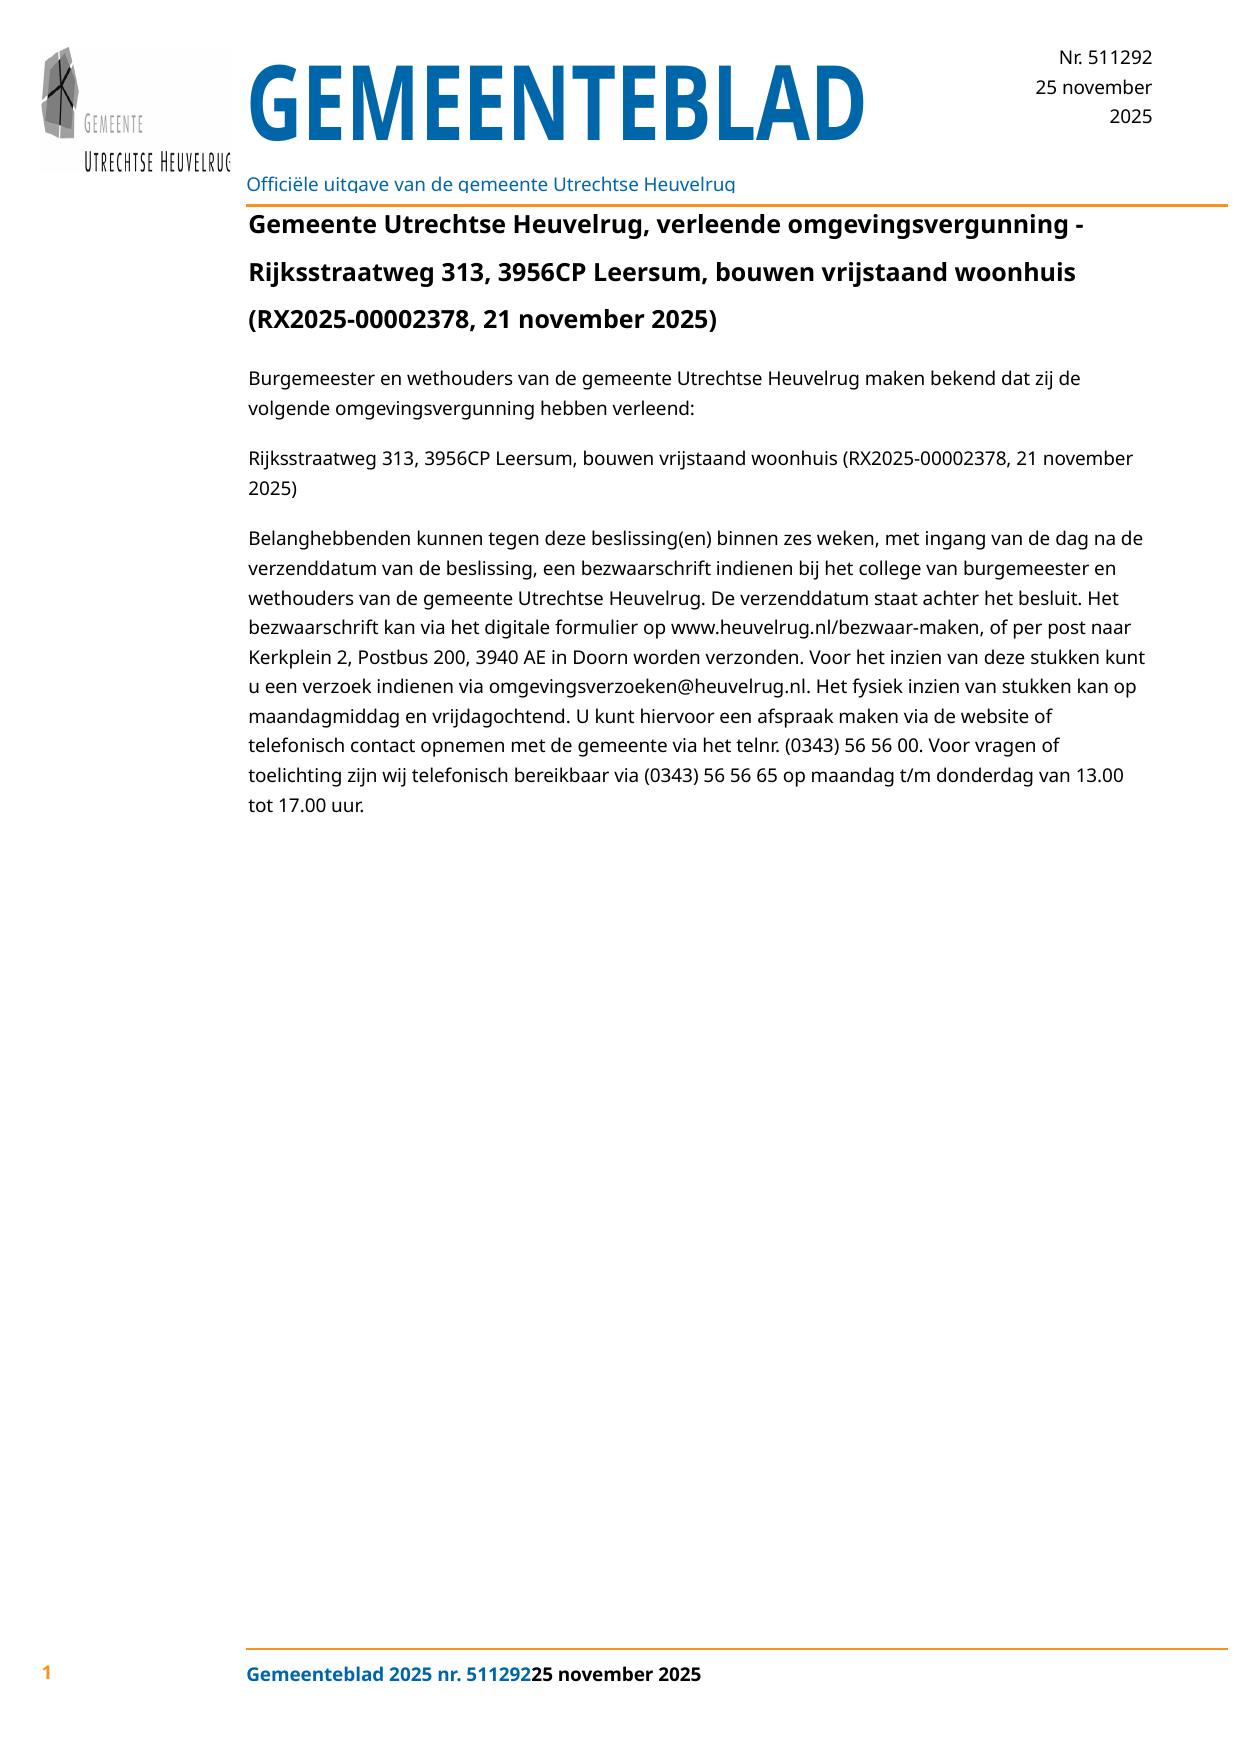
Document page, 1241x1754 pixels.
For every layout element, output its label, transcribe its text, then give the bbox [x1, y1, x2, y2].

text Rijksstraatweg 313, 3956CP Leersum, bouwen vrijstaand woonhuis (RX2025-00002378, 21 november 2025) [248, 446, 1152, 501]
text Burgemeester en wethouders van de gemeente Utrechtse Heuvelrug maken bekend dat zij de volgende omgevingsvergunning hebben verleend: [248, 366, 1152, 421]
text Belanghebbenden kunnen tegen deze beslissing(en) binnen zes weken, met ingang van de dag na de verzenddatum van de beslissing, een bezwaarschrift indienen bij het college van burgemeester en wethouders van de gemeente Utrechtse Heuvelrug. De verzenddatum staat achter het besluit. Het bezwaarschrift kan via het digitale formulier op www.heuvelrug.nl/bezwaar-maken, of per post naar Kerkplein 2, Postbus 200, 3940 AE in Doorn worden verzonden. Voor het inzien van deze stukken kunt u een verzoek indienen via omgevingsverzoeken@heuvelrug.nl. Het fysiek inzien van stukken kan op maandagmiddag en vrijdagochtend. U kunt hiervoor een afspraak maken via de website of telefonisch contact opnemen met de gemeente via het telnr. (0343) 56 56 00. Voor vragen of toelichting zijn wij telefonisch bereikbaar via (0343) 56 56 65 op maandag t/m donderdag van 13.00 tot 17.00 uur. [248, 526, 1152, 817]
picture [41, 47, 231, 172]
text Gemeente Utrechtse Heuvelrug, verleende omgevingsvergunning - Rijksstraatweg 313, 3956CP Leersum, bouwen vrijstaand woonhuis (RX2025-00002378, 21 november 2025) [248, 207, 1152, 336]
